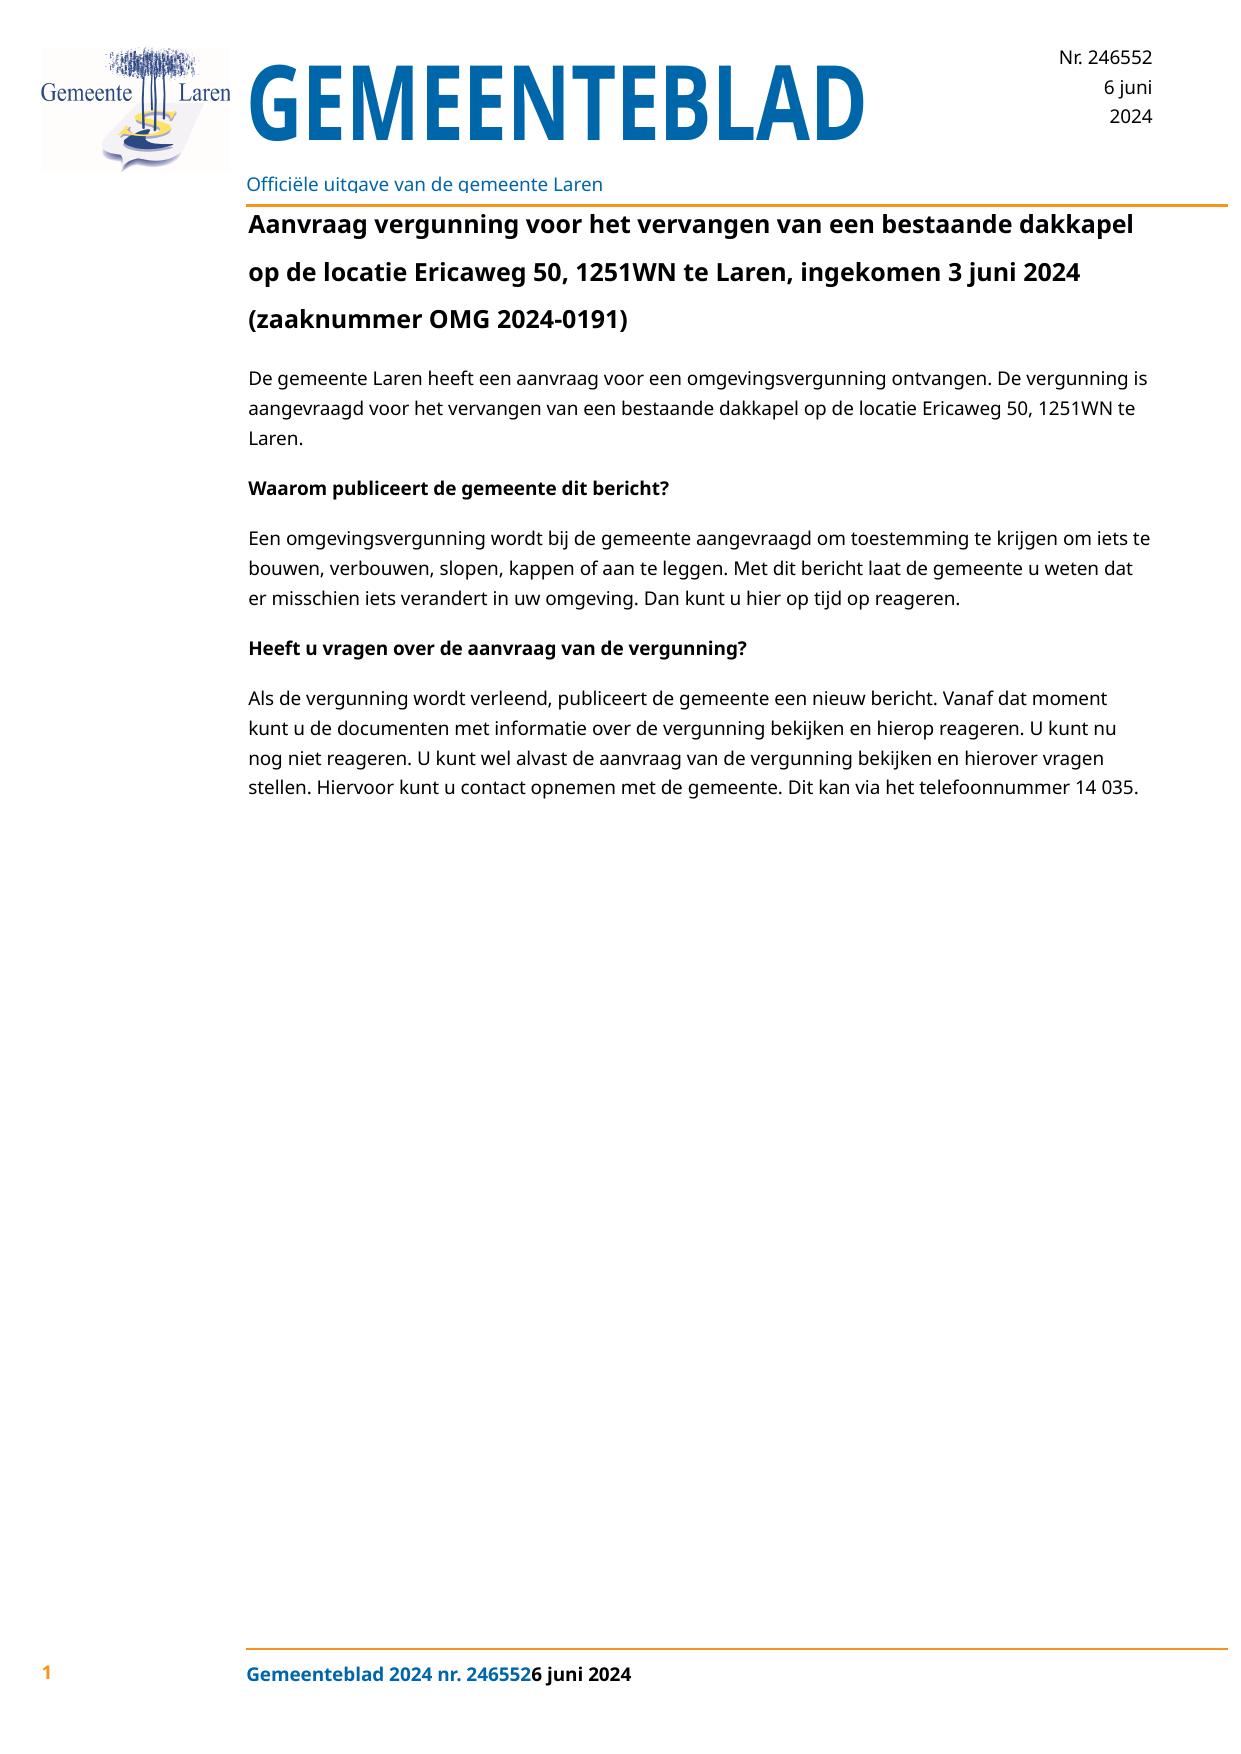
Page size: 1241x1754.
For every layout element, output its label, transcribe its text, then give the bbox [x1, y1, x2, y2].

text Aanvraag vergunning voor het vervangen van een bestaande dakkapel op de locatie Ericaweg 50, 1251WN te Laren, ingekomen 3 juni 2024 (zaaknummer OMG 2024-0191) [248, 207, 1152, 336]
text Heeft u vragen over de aanvraag van de vergunning? [248, 635, 1152, 661]
text Als de vergunning wordt verleend, publiceert de gemeente een nieuw bericht. Vanaf dat moment kunt u de documenten met informatie over de vergunning bekijken en hierop reageren. U kunt nu nog niet reageren. U kunt wel alvast de aanvraag van de vergunning bekijken en hierover vragen stellen. Hiervoor kunt u contact opnemen met de gemeente. Dit kan via het telefoonnummer 14 035. [248, 686, 1152, 800]
text Waarom publiceert de gemeente dit bericht? [248, 475, 1152, 501]
text Een omgevingsvergunning wordt bij de gemeente aangevraagd om toestemming te krijgen om iets te bouwen, verbouwen, slopen, kappen of aan te leggen. Met dit bericht laat de gemeente u weten dat er misschien iets verandert in uw omgeving. Dan kunt u hier op tijd op reageren. [248, 526, 1152, 610]
picture [41, 47, 231, 172]
text De gemeente Laren heeft een aanvraag voor een omgevingsvergunning ontvangen. De vergunning is aangevraagd voor het vervangen van een bestaande dakkapel op de locatie Ericaweg 50, 1251WN te Laren. [248, 366, 1152, 450]
